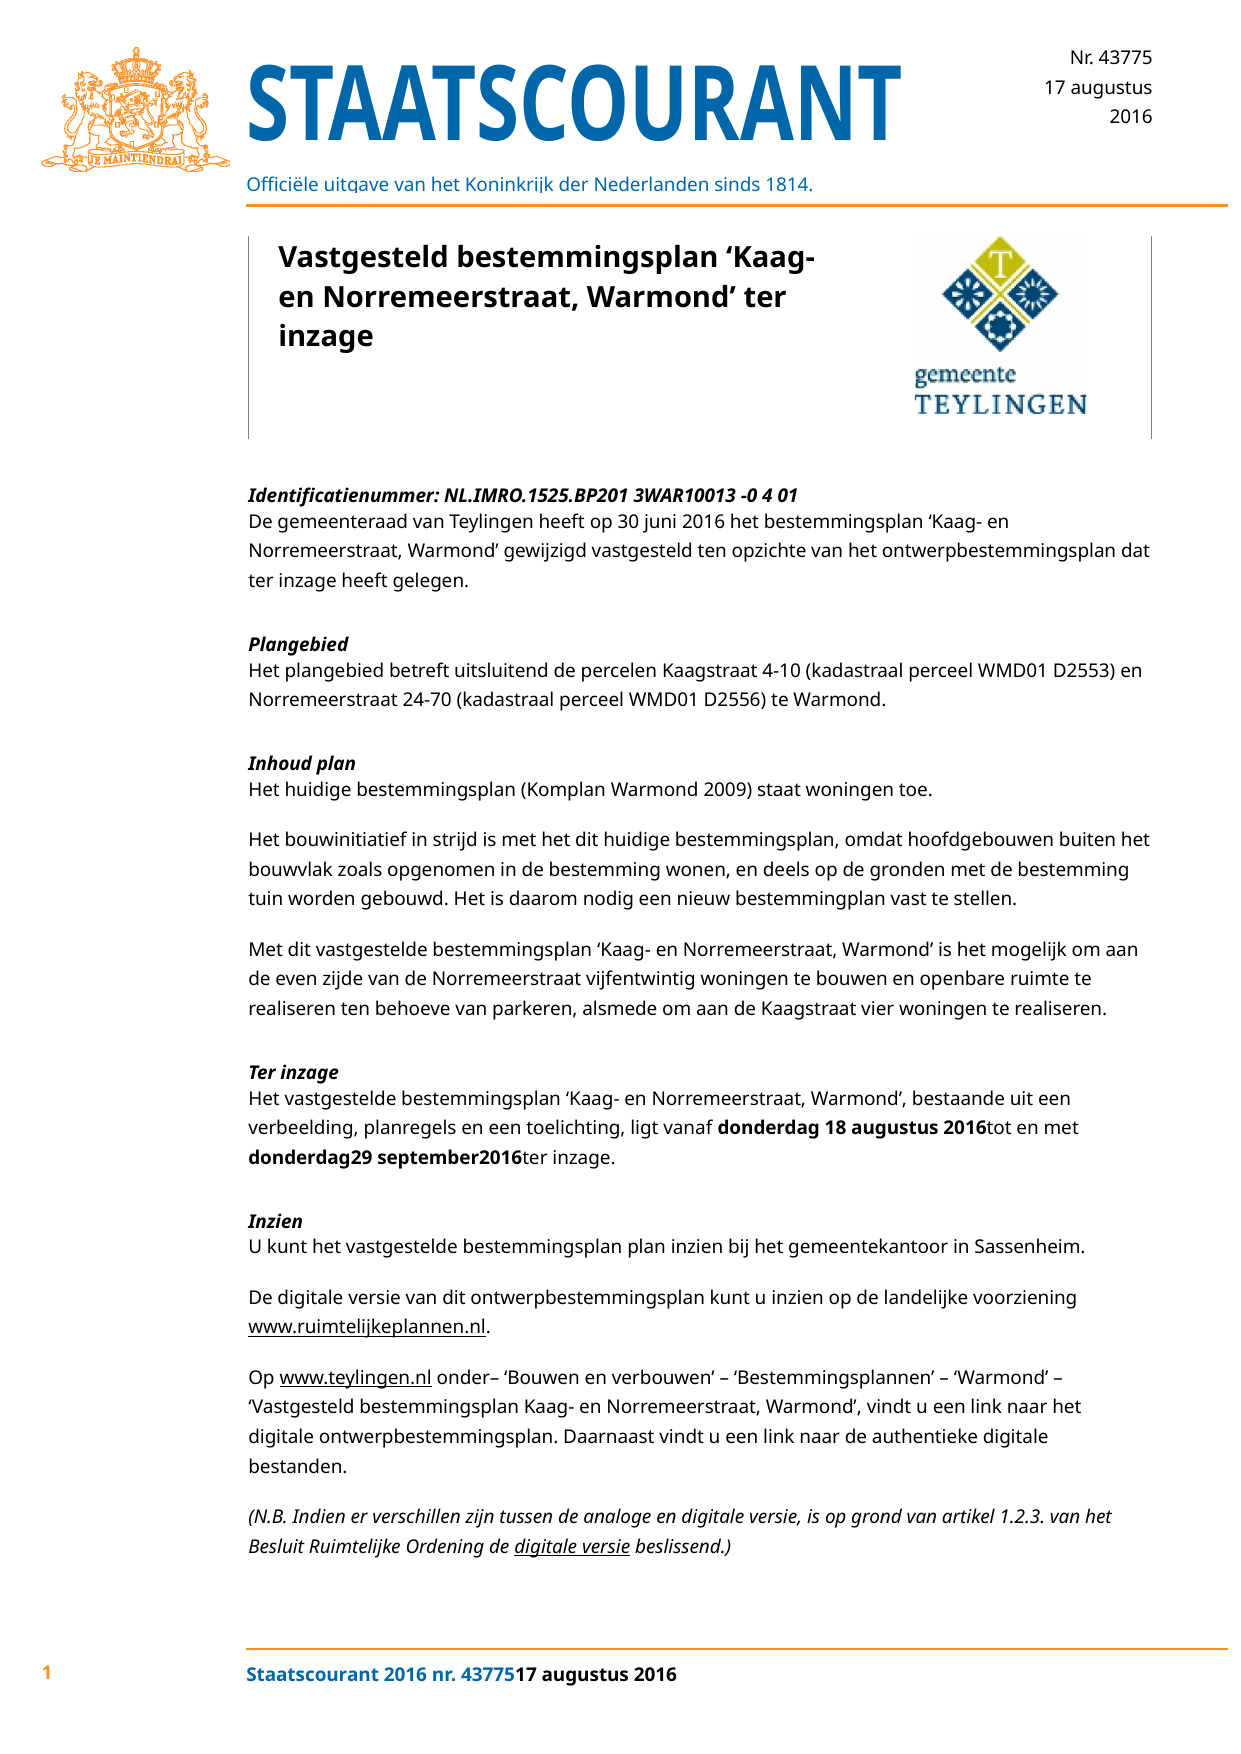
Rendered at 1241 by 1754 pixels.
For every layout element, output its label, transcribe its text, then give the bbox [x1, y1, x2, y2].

table_header [850, 236, 914, 413]
text Het vastgestelde bestemmingsplan ‘Kaag- en Norremeerstraat, Warmond’, bestaande uit een verbeelding, planregels en een toelichting, ligt vanaf donderdag 18 augustus 2016tot en met donderdag29 september2016ter inzage. [248, 1085, 1152, 1170]
text Het bouwinitiatief in strijd is met het dit huidige bestemmingsplan, omdat hoofdgebouwen buiten het bouwvlak zoals opgenomen in de bestemming wonen, en deels op de gronden met de bestemming tuin worden gebouwd. Het is daarom nodig een nieuw bestemmingplan vast te stellen. [248, 826, 1152, 911]
text Het huidige bestemmingsplan (Komplan Warmond 2009) staat woningen toe. [248, 776, 1152, 802]
text Inhoud plan [248, 750, 1152, 776]
text Ter inzage [248, 1059, 1152, 1085]
picture [914, 236, 1087, 414]
text Het plangebied betreft uitsluitend de percelen Kaagstraat 4-10 (kadastraal perceel WMD01 D2553) en Norremeerstraat 24-70 (kadastraal perceel WMD01 D2556) te Warmond. [248, 657, 1152, 712]
picture [41, 47, 231, 172]
text De digitale versie van dit ontwerpbestemmingsplan kunt u inzien op de landelijke voorziening www.ruimtelijkeplannen.nl. [248, 1284, 1152, 1339]
text Plangebied [248, 631, 1152, 657]
text (N.B. Indien er verschillen zijn tussen de analoge en digitale versie, is op grond van artikel 1.2.3. van het Besluit Ruimtelijke Ordening de digitale versie beslissend.) [248, 1503, 1152, 1559]
text Inzien [248, 1208, 1152, 1234]
table_header Vastgesteld bestemmingsplan ‘Kaag- en Norremeerstraat, Warmond’ ter inzage [249, 236, 850, 439]
text Met dit vastgestelde bestemmingsplan ‘Kaag- en Norremeerstraat, Warmond’ is het mogelijk om aan de even zijde van de Norremeerstraat vijfentwintig woningen te bouwen en openbare ruimte te realiseren ten behoeve van parkeren, alsmede om aan de Kaagstraat vier woningen te realiseren. [248, 936, 1152, 1021]
table_header [850, 414, 1151, 439]
table_header [1087, 236, 1151, 413]
text Op www.teylingen.nl onder– ‘Bouwen en verbouwen’ – ‘Bestemmingsplannen’ – ‘Warmond’ – ‘Vastgesteld bestemmingsplan Kaag- en Norremeerstraat, Warmond’, vindt u een link naar het digitale ontwerpbestemmingsplan. Daarnaast vindt u een link naar de authentieke digitale bestanden. [248, 1364, 1152, 1479]
text Identificatienummer: NL.IMRO.1525.BP201 3WAR10013 -0 4 01 [248, 482, 1152, 508]
text De gemeenteraad van Teylingen heeft op 30 juni 2016 het bestemmingsplan ‘Kaag- en Norremeerstraat, Warmond’ gewijzigd vastgesteld ten opzichte van het ontwerpbestemmingsplan dat ter inzage heeft gelegen. [248, 508, 1152, 593]
text U kunt het vastgestelde bestemmingsplan plan inzien bij het gemeentekantoor in Sassenheim. [248, 1234, 1152, 1259]
